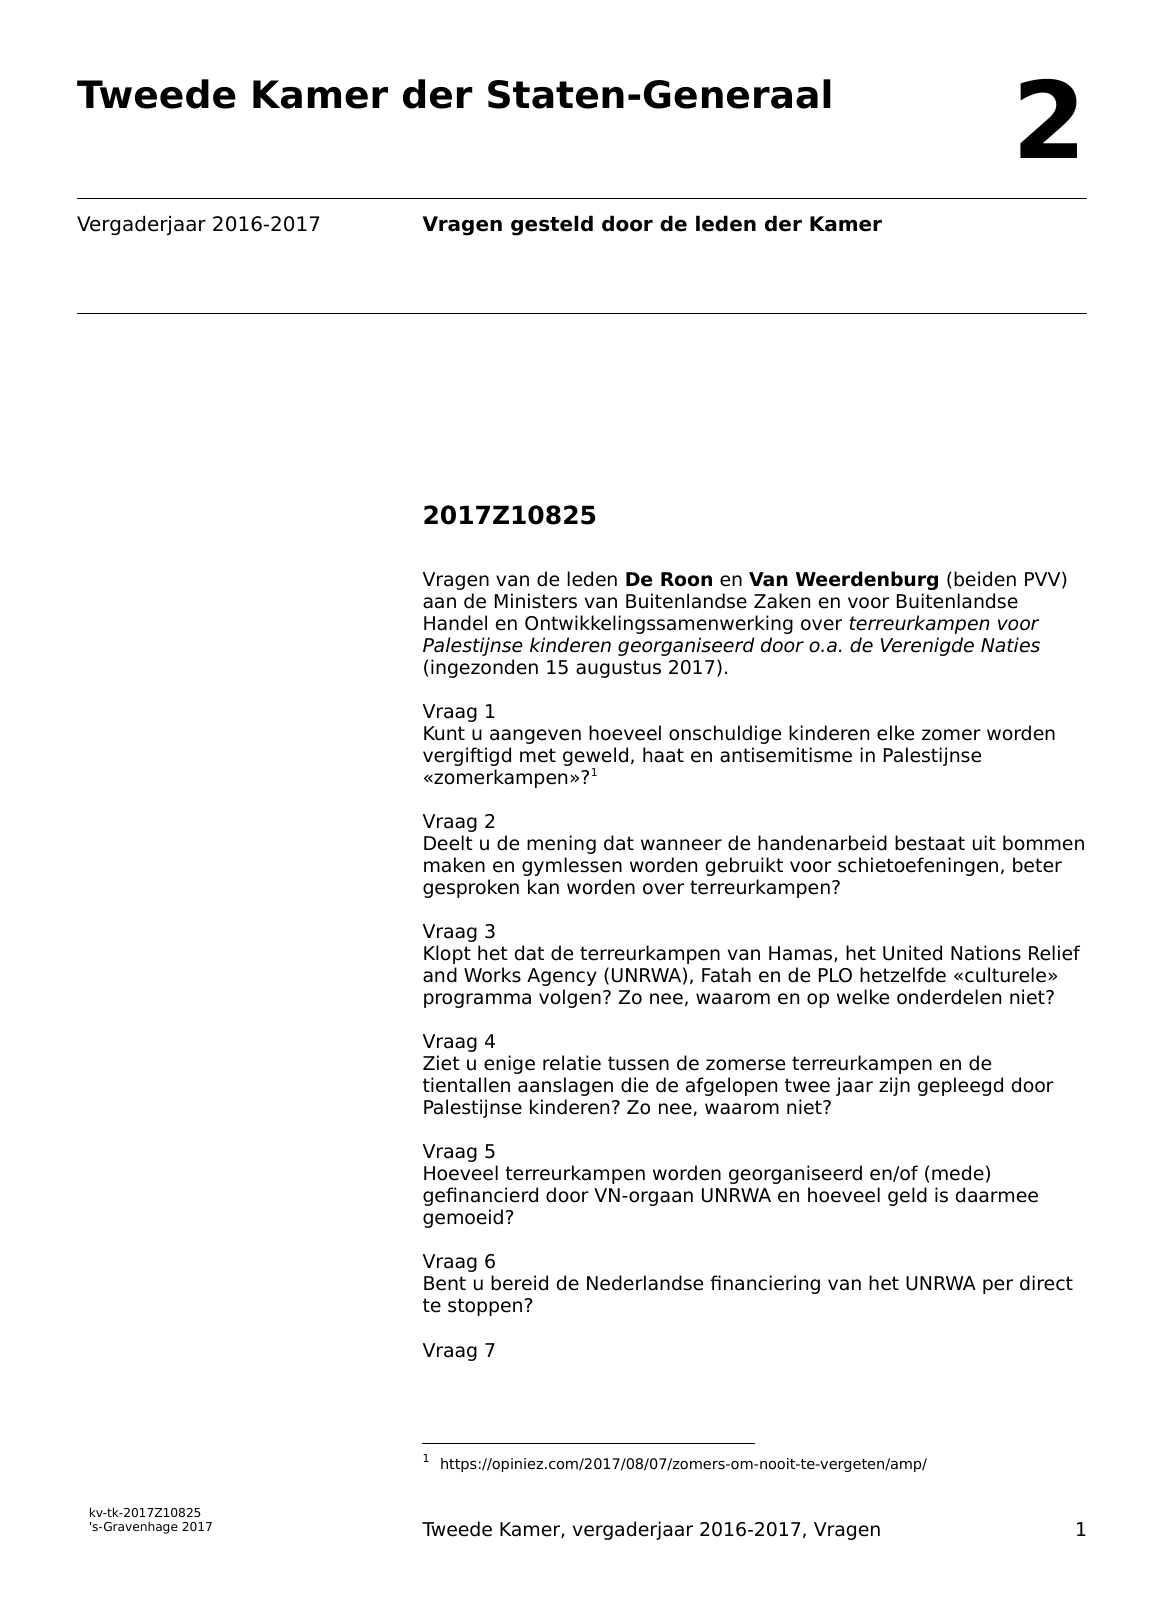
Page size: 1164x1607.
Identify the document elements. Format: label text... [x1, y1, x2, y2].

table_cell Vragen gesteld door de leden der Kamer [422, 199, 1087, 313]
table_header Tweede Kamer der Staten-Generaal [77, 59, 886, 198]
text Vraag 4 [422, 1031, 1087, 1053]
table_header 2 [886, 59, 1087, 198]
text Vraag 6 [422, 1251, 1087, 1273]
text Kunt u aangeven hoeveel onschuldige kinderen elke zomer worden vergiftigd met geweld, haat en antisemitisme in Palestijnse «zomerkampen»? [422, 723, 1087, 789]
text https://opiniez.com/2017/08/07/zomers-om-nooit-te-vergeten/amp/ [422, 1452, 1087, 1474]
text Vraag 3 [422, 921, 1087, 943]
text Vraag 2 [422, 811, 1087, 833]
table_cell Vergaderjaar 2016-2017 [77, 199, 422, 313]
text Vraag 1 [422, 701, 1087, 723]
text Deelt u de mening dat wanneer de handenarbeid bestaat uit bommen maken en gymlessen worden gebruikt voor schietoefeningen, beter gesproken kan worden over terreurkampen? [422, 833, 1087, 899]
text 2017Z10825 [422, 501, 1087, 531]
text Klopt het dat de terreurkampen van Hamas, het United Nations Relief and Works Agency (UNRWA), Fatah en de PLO hetzelfde «culturele» programma volgen? Zo nee, waarom en op welke onderdelen niet? [422, 943, 1087, 1009]
text 's-Gravenhage 2017 [88, 1520, 323, 1534]
text Vraag 7 [422, 1339, 1087, 1361]
text Ziet u enige relatie tussen de zomerse terreurkampen en de tientallen aanslagen die de afgelopen twee jaar zijn gepleegd door Palestijnse kinderen? Zo nee, waarom niet? [422, 1053, 1087, 1119]
text Hoeveel terreurkampen worden georganiseerd en/of (mede) gefinancierd door VN-orgaan UNRWA en hoeveel geld is daarmee gemoeid? [422, 1163, 1087, 1229]
text kv-tk-2017Z10825 [88, 1506, 323, 1520]
text Vragen van de leden De Roon en Van Weerdenburg (beiden PVV) aan de Ministers van Buitenlandse Zaken en voor Buitenlandse Handel en Ontwikkelingssamenwerking over terreurkampen voor Palestijnse kinderen georganiseerd door o.a. de Verenigde Naties (ingezonden 15 augustus 2017). [422, 569, 1087, 679]
text Bent u bereid de Nederlandse financiering van het UNRWA per direct te stoppen? [422, 1273, 1087, 1317]
text Vraag 5 [422, 1141, 1087, 1163]
